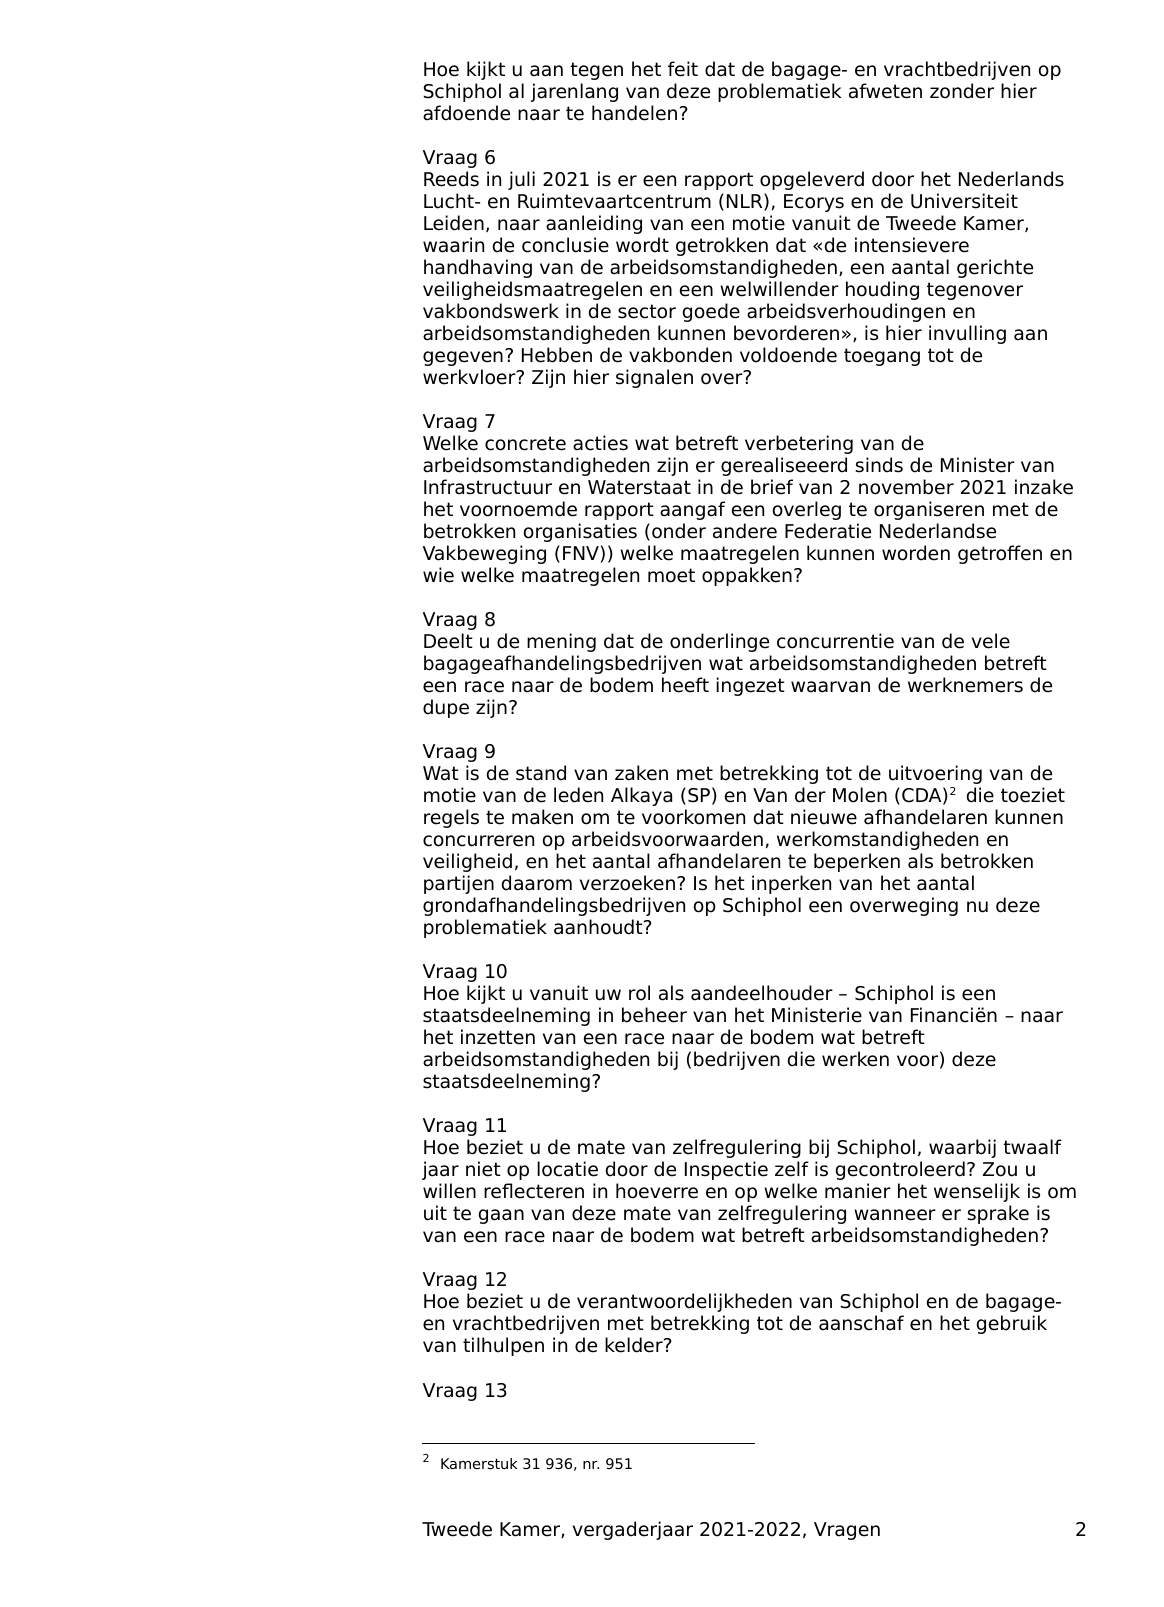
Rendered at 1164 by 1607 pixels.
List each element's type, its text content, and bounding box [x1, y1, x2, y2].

text Welke concrete acties wat betreft verbetering van de arbeidsomstandigheden zijn er gerealiseeerd sinds de Minister van Infrastructuur en Waterstaat in de brief van 2 november 2021 inzake het voornoemde rapport aangaf een overleg te organiseren met de betrokken organisaties (onder andere Federatie Nederlandse Vakbeweging (FNV)) welke maatregelen kunnen worden getroffen en wie welke maatregelen moet oppakken? [422, 433, 1087, 587]
text Hoe kijkt u vanuit uw rol als aandeelhouder – Schiphol is een staatsdeelneming in beheer van het Ministerie van Financiën – naar het inzetten van een race naar de bodem wat betreft arbeidsomstandigheden bij (bedrijven die werken voor) deze staatsdeelneming? [422, 983, 1087, 1093]
text Deelt u de mening dat de onderlinge concurrentie van de vele bagageafhandelingsbedrijven wat arbeidsomstandigheden betreft een race naar de bodem heeft ingezet waarvan de werknemers de dupe zijn? [422, 631, 1087, 719]
text Vraag 12 [422, 1269, 1087, 1291]
text Hoe beziet u de mate van zelfregulering bij Schiphol, waarbij twaalf jaar niet op locatie door de Inspectie zelf is gecontroleerd? Zou u willen reflecteren in hoeverre en op welke manier het wenselijk is om uit te gaan van deze mate van zelfregulering wanneer er sprake is van een race naar de bodem wat betreft arbeidsomstandigheden? [422, 1137, 1087, 1247]
text Vraag 7 [422, 411, 1087, 433]
text Hoe kijkt u aan tegen het feit dat de bagage- en vrachtbedrijven op Schiphol al jarenlang van deze problematiek afweten zonder hier afdoende naar te handelen? [422, 59, 1087, 125]
text Wat is de stand van zaken met betrekking tot de uitvoering van de motie van de leden Alkaya (SP) en Van der Molen (CDA) die toeziet regels te maken om te voorkomen dat nieuwe afhandelaren kunnen concurreren op arbeidsvoorwaarden, werkomstandigheden en veiligheid, en het aantal afhandelaren te beperken als betrokken partijen daarom verzoeken? Is het inperken van het aantal grondafhandelingsbedrijven op Schiphol een overweging nu deze problematiek aanhoudt? [422, 763, 1087, 939]
text Vraag 11 [422, 1115, 1087, 1137]
text Vraag 10 [422, 961, 1087, 983]
text Hoe beziet u de verantwoordelijkheden van Schiphol en de bagage- en vrachtbedrijven met betrekking tot de aanschaf en het gebruik van tilhulpen in de kelder? [422, 1291, 1087, 1357]
text Vraag 8 [422, 609, 1087, 631]
text Vraag 9 [422, 741, 1087, 763]
text Vraag 13 [422, 1379, 1087, 1401]
text Kamerstuk 31 936, nr. 951 [422, 1452, 1087, 1474]
text Vraag 6 [422, 147, 1087, 169]
text Reeds in juli 2021 is er een rapport opgeleverd door het Nederlands Lucht- en Ruimtevaartcentrum (NLR), Ecorys en de Universiteit Leiden, naar aanleiding van een motie vanuit de Tweede Kamer, waarin de conclusie wordt getrokken dat «de intensievere handhaving van de arbeidsomstandigheden, een aantal gerichte veiligheidsmaatregelen en een welwillender houding tegenover vakbondswerk in de sector goede arbeidsverhoudingen en arbeidsomstandigheden kunnen bevorderen», is hier invulling aan gegeven? Hebben de vakbonden voldoende toegang tot de werkvloer? Zijn hier signalen over? [422, 169, 1087, 389]
